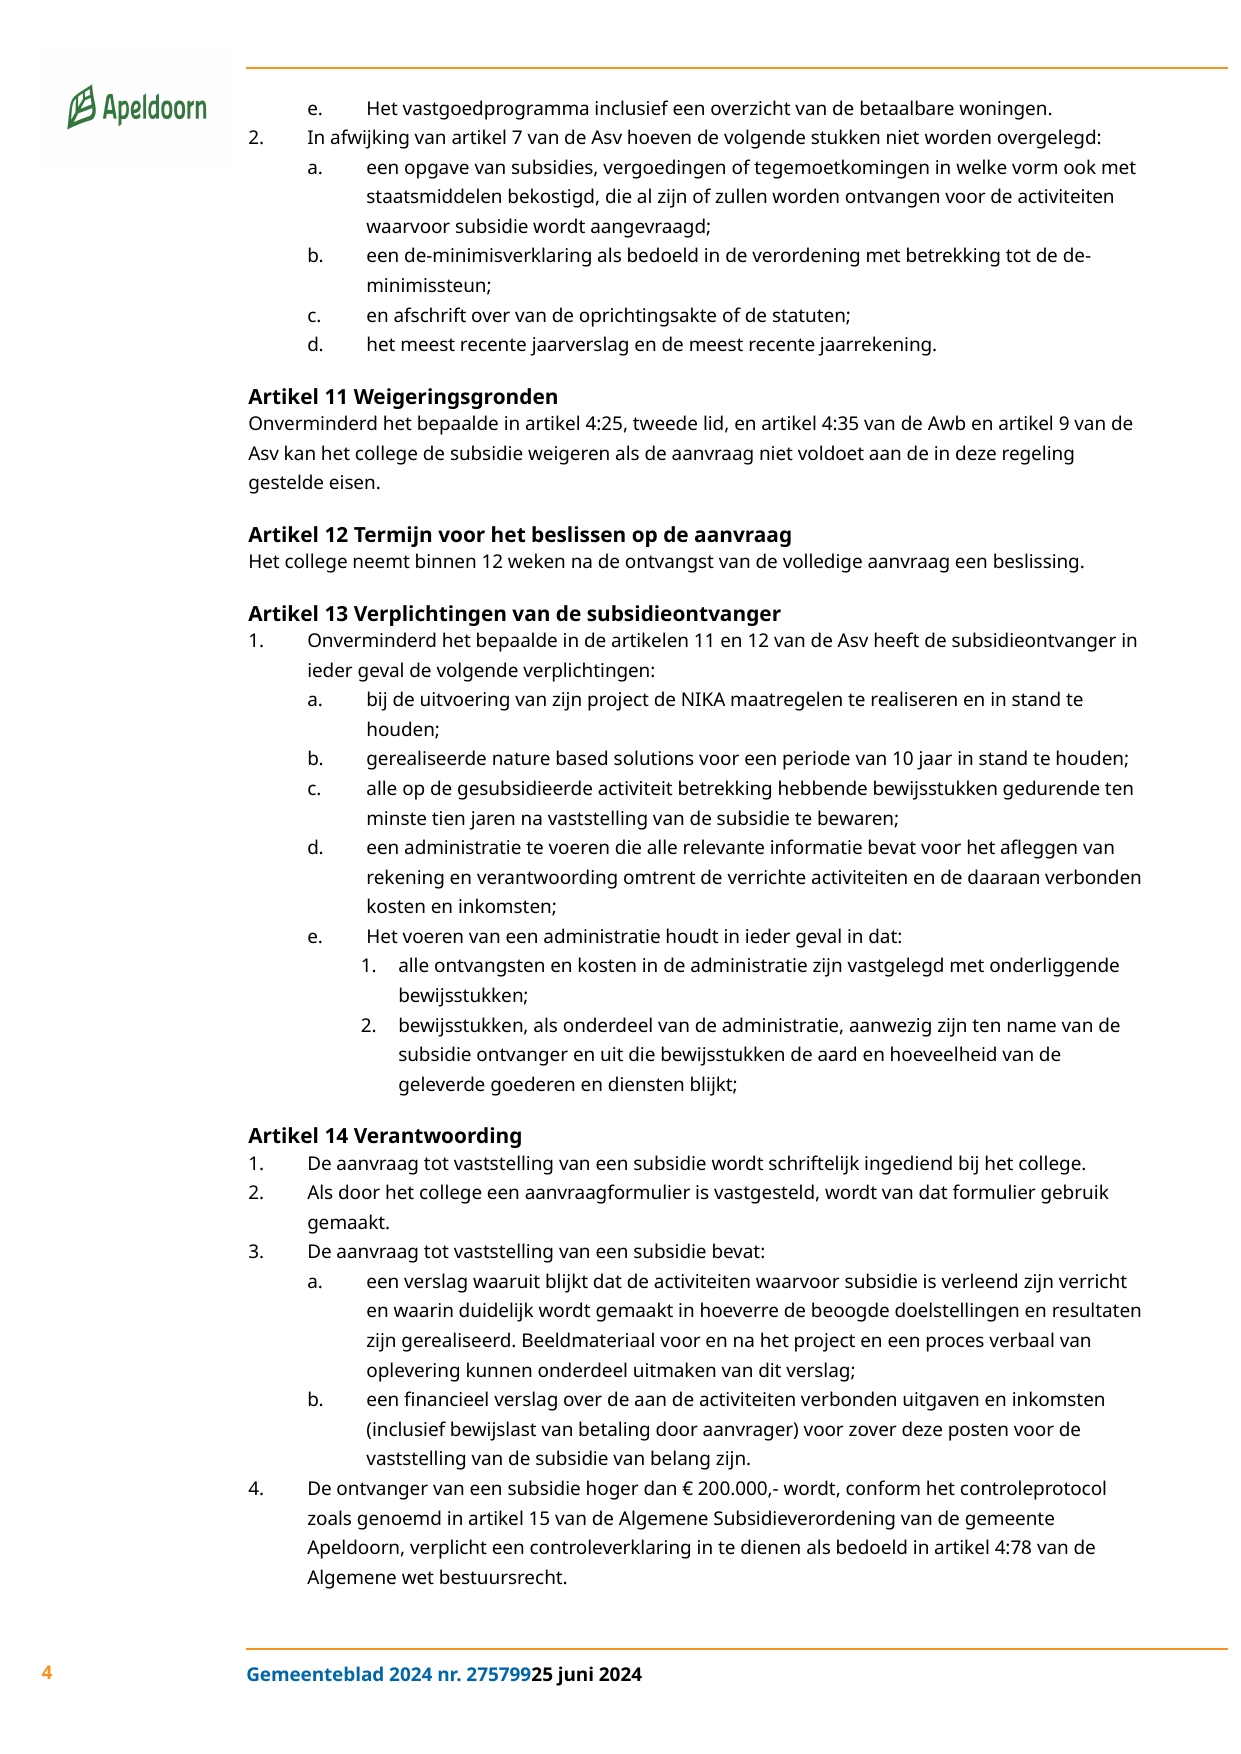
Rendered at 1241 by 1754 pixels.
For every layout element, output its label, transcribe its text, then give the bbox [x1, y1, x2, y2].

list een de-minimisverklaring als bedoeld in de verordening met betrekking tot de de-minimissteun; [307, 243, 1152, 298]
list In afwijking van artikel 7 van de Asv hoeven de volgende stukken niet worden overgelegd: [248, 124, 1152, 150]
text Artikel 11 Weigeringsgronden [248, 382, 1152, 410]
list Onverminderd het bepaalde in de artikelen 11 en 12 van de Asv heeft de subsidieontvanger in ieder geval de volgende verplichtingen: [248, 627, 1152, 682]
list Het voeren van een administratie houdt in ieder geval in dat: [307, 923, 1152, 949]
list De ontvanger van een subsidie hoger dan € 200.000,- wordt, conform het controleprotocol zoals genoemd in artikel 15 van de Algemene Subsidieverordening van de gemeente Apeldoorn, verplicht een controleverklaring in te dienen als bedoeld in artikel 4:78 van de Algemene wet bestuursrecht. [248, 1475, 1152, 1590]
list en afschrift over van de oprichtingsakte of de statuten; [307, 302, 1152, 328]
list een opgave van subsidies, vergoedingen of tegemoetkomingen in welke vorm ook met staatsmiddelen bekostigd, die al zijn of zullen worden ontvangen voor de activiteiten waarvoor subsidie wordt aangevraagd; [307, 154, 1152, 239]
list De aanvraag tot vaststelling van een subsidie wordt schriftelijk ingediend bij het college. [248, 1150, 1152, 1176]
list alle op de gesubsidieerde activiteit betrekking hebbende bewijsstukken gedurende ten minste tien jaren na vaststelling van de subsidie te bewaren; [307, 775, 1152, 830]
text Artikel 14 Verantwoording [248, 1121, 1152, 1150]
list een administratie te voeren die alle relevante informatie bevat voor het afleggen van rekening en verantwoording omtrent de verrichte activiteiten en de daaraan verbonden kosten en inkomsten; [307, 834, 1152, 919]
picture [41, 47, 231, 172]
list bij de uitvoering van zijn project de NIKA maatregelen te realiseren en in stand te houden; [307, 686, 1152, 742]
list bewijsstukken, als onderdeel van de administratie, aanwezig zijn ten name van de subsidie ontvanger en uit die bewijsstukken de aard en hoeveelheid van de geleverde goederen en diensten blijkt; [361, 1012, 1152, 1097]
text Het college neemt binnen 12 weken na de ontvangst van de volledige aanvraag een beslissing. [248, 548, 1152, 574]
list Het vastgoedprogramma inclusief een overzicht van de betaalbare woningen. [307, 95, 1152, 121]
list gerealiseerde nature based solutions voor een periode van 10 jaar in stand te houden; [307, 746, 1152, 771]
text Onverminderd het bepaalde in artikel 4:25, tweede lid, en artikel 4:35 van de Awb en artikel 9 van de Asv kan het college de subsidie weigeren als de aanvraag niet voldoet aan de in deze regeling gestelde eisen. [248, 410, 1152, 495]
list De aanvraag tot vaststelling van een subsidie bevat: [248, 1238, 1152, 1264]
list een financieel verslag over de aan de activiteiten verbonden uitgaven en inkomsten (inclusief bewijslast van betaling door aanvrager) voor zover deze posten voor de vaststelling van de subsidie van belang zijn. [307, 1386, 1152, 1471]
list een verslag waaruit blijkt dat de activiteiten waarvoor subsidie is verleend zijn verricht en waarin duidelijk wordt gemaakt in hoeverre de beoogde doelstellingen en resultaten zijn gerealiseerd. Beeldmateriaal voor en na het project en een proces verbaal van oplevering kunnen onderdeel uitmaken van dit verslag; [307, 1268, 1152, 1383]
list alle ontvangsten en kosten in de administratie zijn vastgelegd met onderliggende bewijsstukken; [361, 953, 1152, 1008]
text Artikel 12 Termijn voor het beslissen op de aanvraag [248, 520, 1152, 548]
list het meest recente jaarverslag en de meest recente jaarrekening. [307, 331, 1152, 357]
text Artikel 13 Verplichtingen van de subsidieontvanger [248, 599, 1152, 627]
list Als door het college een aanvraagformulier is vastgesteld, wordt van dat formulier gebruik gemaakt. [248, 1179, 1152, 1235]
